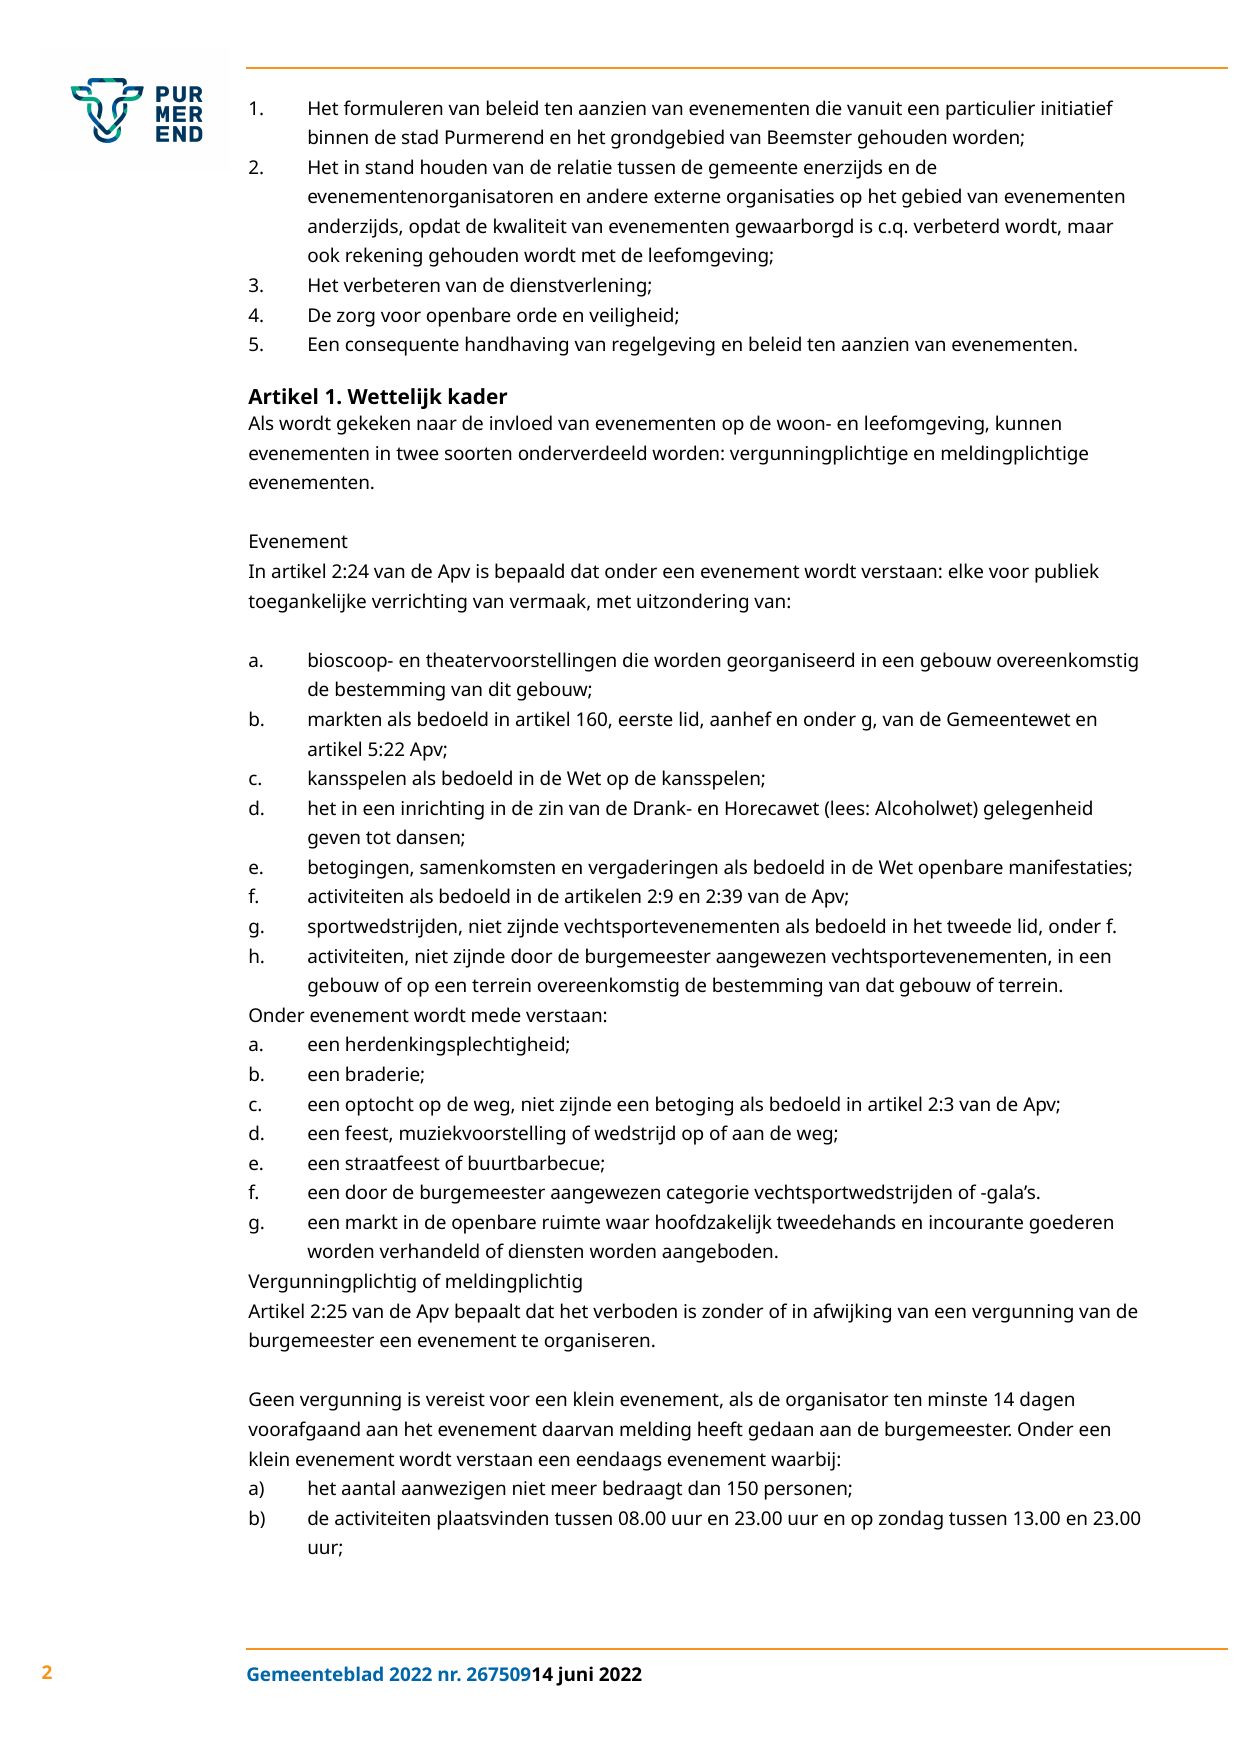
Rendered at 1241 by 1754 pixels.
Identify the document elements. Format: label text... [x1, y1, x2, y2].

list Het in stand houden van de relatie tussen de gemeente enerzijds en de evenementenorganisatoren en andere externe organisaties op het gebied van evenementen anderzijds, opdat de kwaliteit van evenementen gewaarborgd is c.q. verbeterd wordt, maar ook rekening gehouden wordt met de leefomgeving; [248, 154, 1152, 268]
list een straatfeest of buurtbarbecue; [248, 1150, 1152, 1176]
picture [41, 47, 231, 172]
list een feest, muziekvoorstelling of wedstrijd op of aan de weg; [248, 1120, 1152, 1146]
list het aantal aanwezigen niet meer bedraagt dan 150 personen; [248, 1475, 1152, 1501]
text Artikel 1. Wettelijk kader [248, 382, 1152, 410]
text Vergunningplichtig of meldingplichtig [248, 1268, 1152, 1294]
text Onder evenement wordt mede verstaan: [248, 1002, 1152, 1028]
list markten als bedoeld in artikel 160, eerste lid, aanhef en onder g, van de Gemeentewet en artikel 5:22 Apv; [248, 706, 1152, 761]
list activiteiten als bedoeld in de artikelen 2:9 en 2:39 van de Apv; [248, 884, 1152, 909]
list een optocht op de weg, niet zijnde een betoging als bedoeld in artikel 2:3 van de Apv; [248, 1091, 1152, 1116]
list Een consequente handhaving van regelgeving en beleid ten aanzien van evenementen. [248, 331, 1152, 357]
text Geen vergunning is vereist voor een klein evenement, als de organisator ten minste 14 dagen voorafgaand aan het evenement daarvan melding heeft gedaan aan de burgemeester. Onder een klein evenement wordt verstaan een eendaags evenement waarbij: [248, 1387, 1152, 1471]
list activiteiten, niet zijnde door de burgemeester aangewezen vechtsportevenementen, in een gebouw of op een terrein overeenkomstig de bestemming van dat gebouw of terrein. [248, 943, 1152, 998]
list het in een inrichting in de zin van de Drank- en Horecawet (lees: Alcoholwet) gelegenheid geven tot dansen; [248, 795, 1152, 850]
list Het verbeteren van de dienstverlening; [248, 272, 1152, 298]
list een herdenkingsplechtigheid; [248, 1032, 1152, 1057]
list De zorg voor openbare orde en veiligheid; [248, 302, 1152, 328]
list sportwedstrijden, niet zijnde vechtsportevenementen als bedoeld in het tweede lid, onder f. [248, 913, 1152, 939]
text Als wordt gekeken naar de invloed van evenementen op de woon- en leefomgeving, kunnen evenementen in twee soorten onderverdeeld worden: vergunningplichtige en meldingplichtige evenementen. [248, 410, 1152, 495]
list de activiteiten plaatsvinden tussen 08.00 uur en 23.00 uur en op zondag tussen 13.00 en 23.00 uur; [248, 1505, 1152, 1560]
list betogingen, samenkomsten en vergaderingen als bedoeld in de Wet openbare manifestaties; [248, 854, 1152, 880]
list een door de burgemeester aangewezen categorie vechtsportwedstrijden of -gala’s. [248, 1179, 1152, 1205]
text In artikel 2:24 van de Apv is bepaald dat onder een evenement wordt verstaan: elke voor publiek toegankelijke verrichting van vermaak, met uitzondering van: [248, 558, 1152, 613]
text Evenement [248, 529, 1152, 554]
list een braderie; [248, 1061, 1152, 1087]
list Het formuleren van beleid ten aanzien van evenementen die vanuit een particulier initiatief binnen de stad Purmerend en het grondgebied van Beemster gehouden worden; [248, 95, 1152, 150]
list bioscoop- en theatervoorstellingen die worden georganiseerd in een gebouw overeenkomstig de bestemming van dit gebouw; [248, 647, 1152, 702]
list kansspelen als bedoeld in de Wet op de kansspelen; [248, 765, 1152, 791]
list een markt in de openbare ruimte waar hoofdzakelijk tweedehands en incourante goederen worden verhandeld of diensten worden aangeboden. [248, 1209, 1152, 1264]
text Artikel 2:25 van de Apv bepaalt dat het verboden is zonder of in afwijking van een vergunning van de burgemeester een evenement te organiseren. [248, 1298, 1152, 1353]
